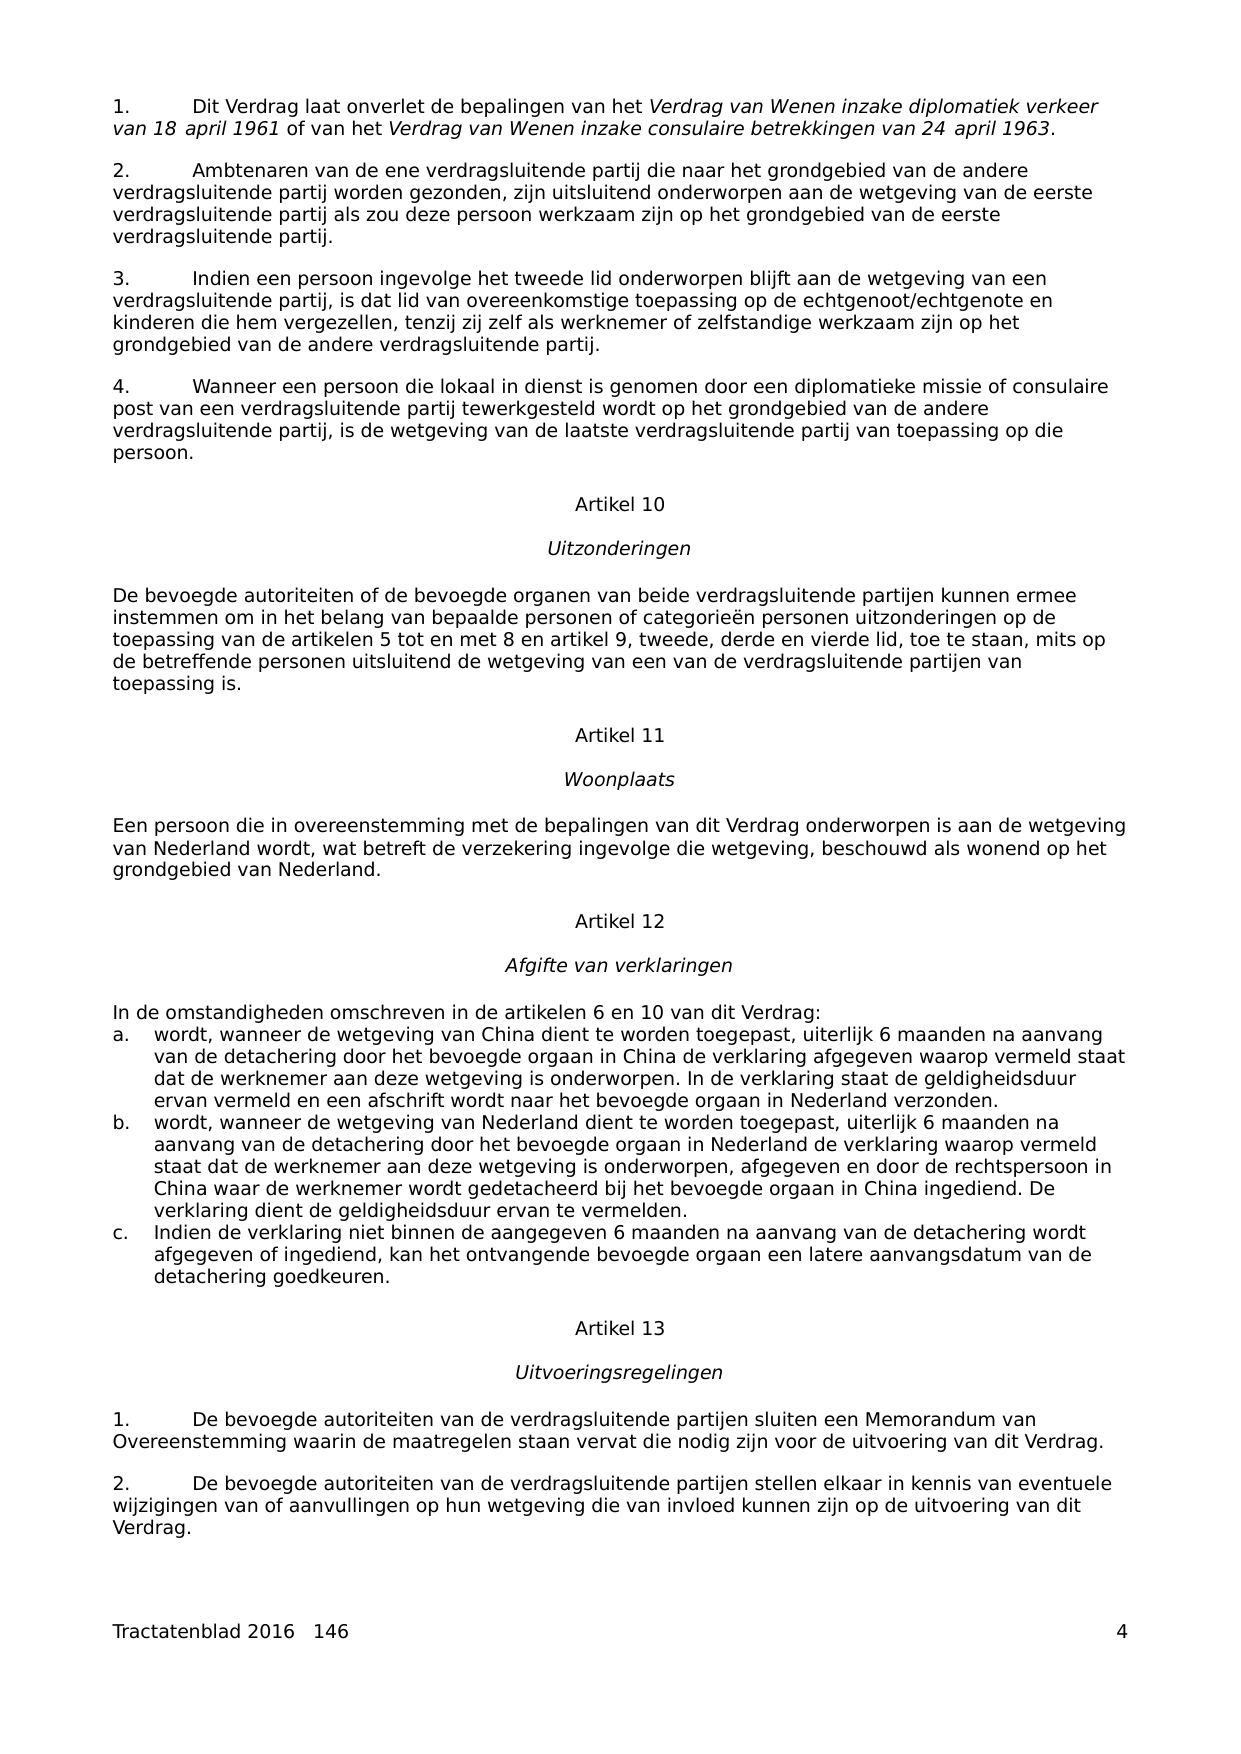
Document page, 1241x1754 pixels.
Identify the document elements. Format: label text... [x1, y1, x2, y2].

subtitle Artikel 11 Woonplaats [112, 724, 1128, 790]
text c. Indien de verklaring niet binnen de aangegeven 6 maanden na aanvang van de detachering wordt afgegeven of ingediend, kan het ontvangende bevoegde orgaan een latere aanvangsdatum van de detachering goedkeuren. [112, 1222, 1128, 1288]
text b. wordt, wanneer de wetgeving van Nederland dient te worden toegepast, uiterlijk 6 maanden na aanvang van de detachering door het bevoegde orgaan in Nederland de verklaring waarop vermeld staat dat de werknemer aan deze wetgeving is onderworpen, afgegeven en door de rechtspersoon in China waar de werknemer wordt gedetacheerd bij het bevoegde orgaan in China ingediend. De verklaring dient de geldigheidsduur ervan te vermelden. [112, 1112, 1128, 1222]
subtitle Artikel 13 Uitvoeringsregelingen [112, 1318, 1128, 1384]
text 2. De bevoegde autoriteiten van de verdragsluitende partijen stellen elkaar in kennis van eventuele wijzigingen van of aanvullingen op hun wetgeving die van invloed kunnen zijn op de uitvoering van dit Verdrag. [112, 1473, 1128, 1539]
subtitle Artikel 12 Afgifte van verklaringen [112, 911, 1128, 977]
text a. wordt, wanneer de wetgeving van China dient te worden toegepast, uiterlijk 6 maanden na aanvang van de detachering door het bevoegde orgaan in China de verklaring afgegeven waarop vermeld staat dat de werknemer aan deze wetgeving is onderworpen. In de verklaring staat de geldigheidsduur ervan vermeld en een afschrift wordt naar het bevoegde orgaan in Nederland verzonden. [112, 1024, 1128, 1112]
text Een persoon die in overeenstemming met de bepalingen van dit Verdrag onderworpen is aan de wetgeving van Nederland wordt, wat betreft de verzekering ingevolge die wetgeving, beschouwd als wonend op het grondgebied van Nederland. [112, 815, 1128, 881]
text 1. De bevoegde autoriteiten van de verdragsluitende partijen sluiten een Memorandum van Overeenstemming waarin de maatregelen staan vervat die nodig zijn voor de uitvoering van dit Verdrag. [112, 1409, 1128, 1453]
text In de omstandigheden omschreven in de artikelen 6 en 10 van dit Verdrag: [112, 1002, 1128, 1024]
text De bevoegde autoriteiten of de bevoegde organen van beide verdragsluitende partijen kunnen ermee instemmen om in het belang van bepaalde personen of categorieën personen uitzonderingen op de toepassing van de artikelen 5 tot en met 8 en artikel 9, tweede, derde en vierde lid, toe te staan, mits op de betreffende personen uitsluitend de wetgeving van een van de verdragsluitende partijen van toepassing is. [112, 584, 1128, 694]
text 4. Wanneer een persoon die lokaal in dienst is genomen door een diplomatieke missie of consulaire post van een verdragsluitende partij tewerkgesteld wordt op het grondgebied van de andere verdragsluitende partij, is de wetgeving van de laatste verdragsluitende partij van toepassing op die persoon. [112, 376, 1128, 464]
text 3. Indien een persoon ingevolge het tweede lid onderworpen blijft aan de wetgeving van een verdragsluitende partij, is dat lid van overeenkomstige toepassing op de echtgenoot/echtgenote en kinderen die hem vergezellen, tenzij zij zelf als werknemer of zelfstandige werkzaam zijn op het grondgebied van de andere verdragsluitende partij. [112, 268, 1128, 356]
text 2. Ambtenaren van de ene verdragsluitende partij die naar het grondgebied van de andere verdragsluitende partij worden gezonden, zijn uitsluitend onderworpen aan de wetgeving van de eerste verdragsluitende partij als zou deze persoon werkzaam zijn op het grondgebied van de eerste verdragsluitende partij. [112, 160, 1128, 248]
subtitle Artikel 10 Uitzonderingen [112, 494, 1128, 559]
text 1. Dit Verdrag laat onverlet de bepalingen van het Verdrag van Wenen inzake diplomatiek verkeer van 18 april 1961 of van het Verdrag van Wenen inzake consulaire betrekkingen van 24 april 1963. [112, 96, 1128, 140]
